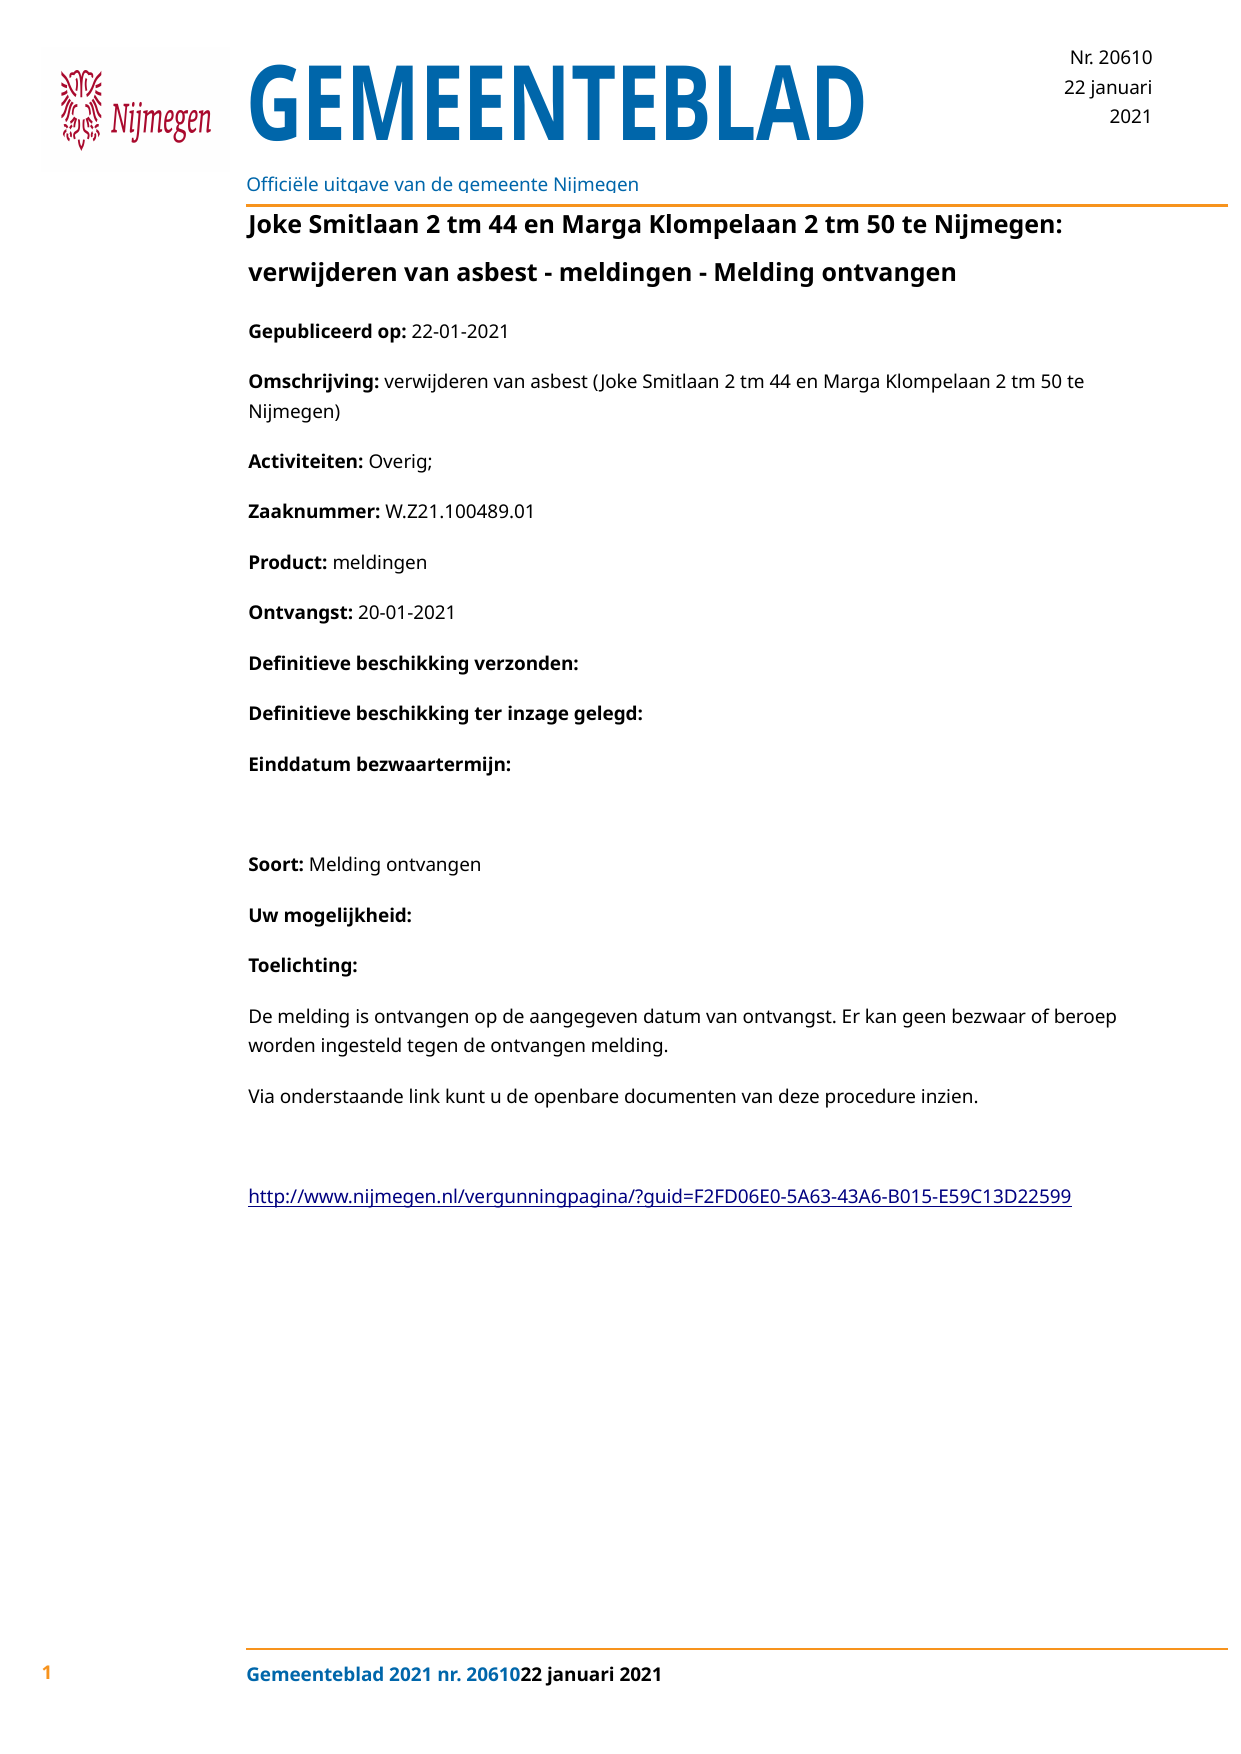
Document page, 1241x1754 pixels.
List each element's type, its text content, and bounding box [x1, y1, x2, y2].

text Einddatum bezwaartermijn: [248, 751, 1152, 777]
text Soort: Melding ontvangen [248, 852, 1152, 877]
text De melding is ontvangen op de aangegeven datum van ontvangst. Er kan geen bezwaar of beroep worden ingesteld tegen de ontvangen melding. [248, 1003, 1152, 1058]
text Gepubliceerd op: 22-01-2021 [248, 318, 1152, 344]
text Zaaknummer: W.Z21.100489.01 [248, 499, 1152, 524]
text Uw mogelijkheid: [248, 902, 1152, 928]
text Definitieve beschikking verzonden: [248, 650, 1152, 676]
text Product: meldingen [248, 549, 1152, 575]
text http://www.nijmegen.nl/vergunningpagina/?guid=F2FD06E0-5A63-43A6-B015-E59C13D22599 [248, 1184, 1152, 1209]
text Ontvangst: 20-01-2021 [248, 599, 1152, 625]
text Omschrijving: verwijderen van asbest (Joke Smitlaan 2 tm 44 en Marga Klompelaan 2 tm 50 te Nijmegen) [248, 368, 1152, 424]
text Toelichting: [248, 952, 1152, 978]
picture [41, 47, 231, 172]
text Definitieve beschikking ter inzage gelegd: [248, 700, 1152, 726]
text Via onderstaande link kunt u de openbare documenten van deze procedure inzien. [248, 1083, 1152, 1109]
text Activiteiten: Overig; [248, 448, 1152, 474]
text Joke Smitlaan 2 tm 44 en Marga Klompelaan 2 tm 50 te Nijmegen: verwijderen van asbest - meldingen - Melding ontvangen [248, 207, 1152, 288]
